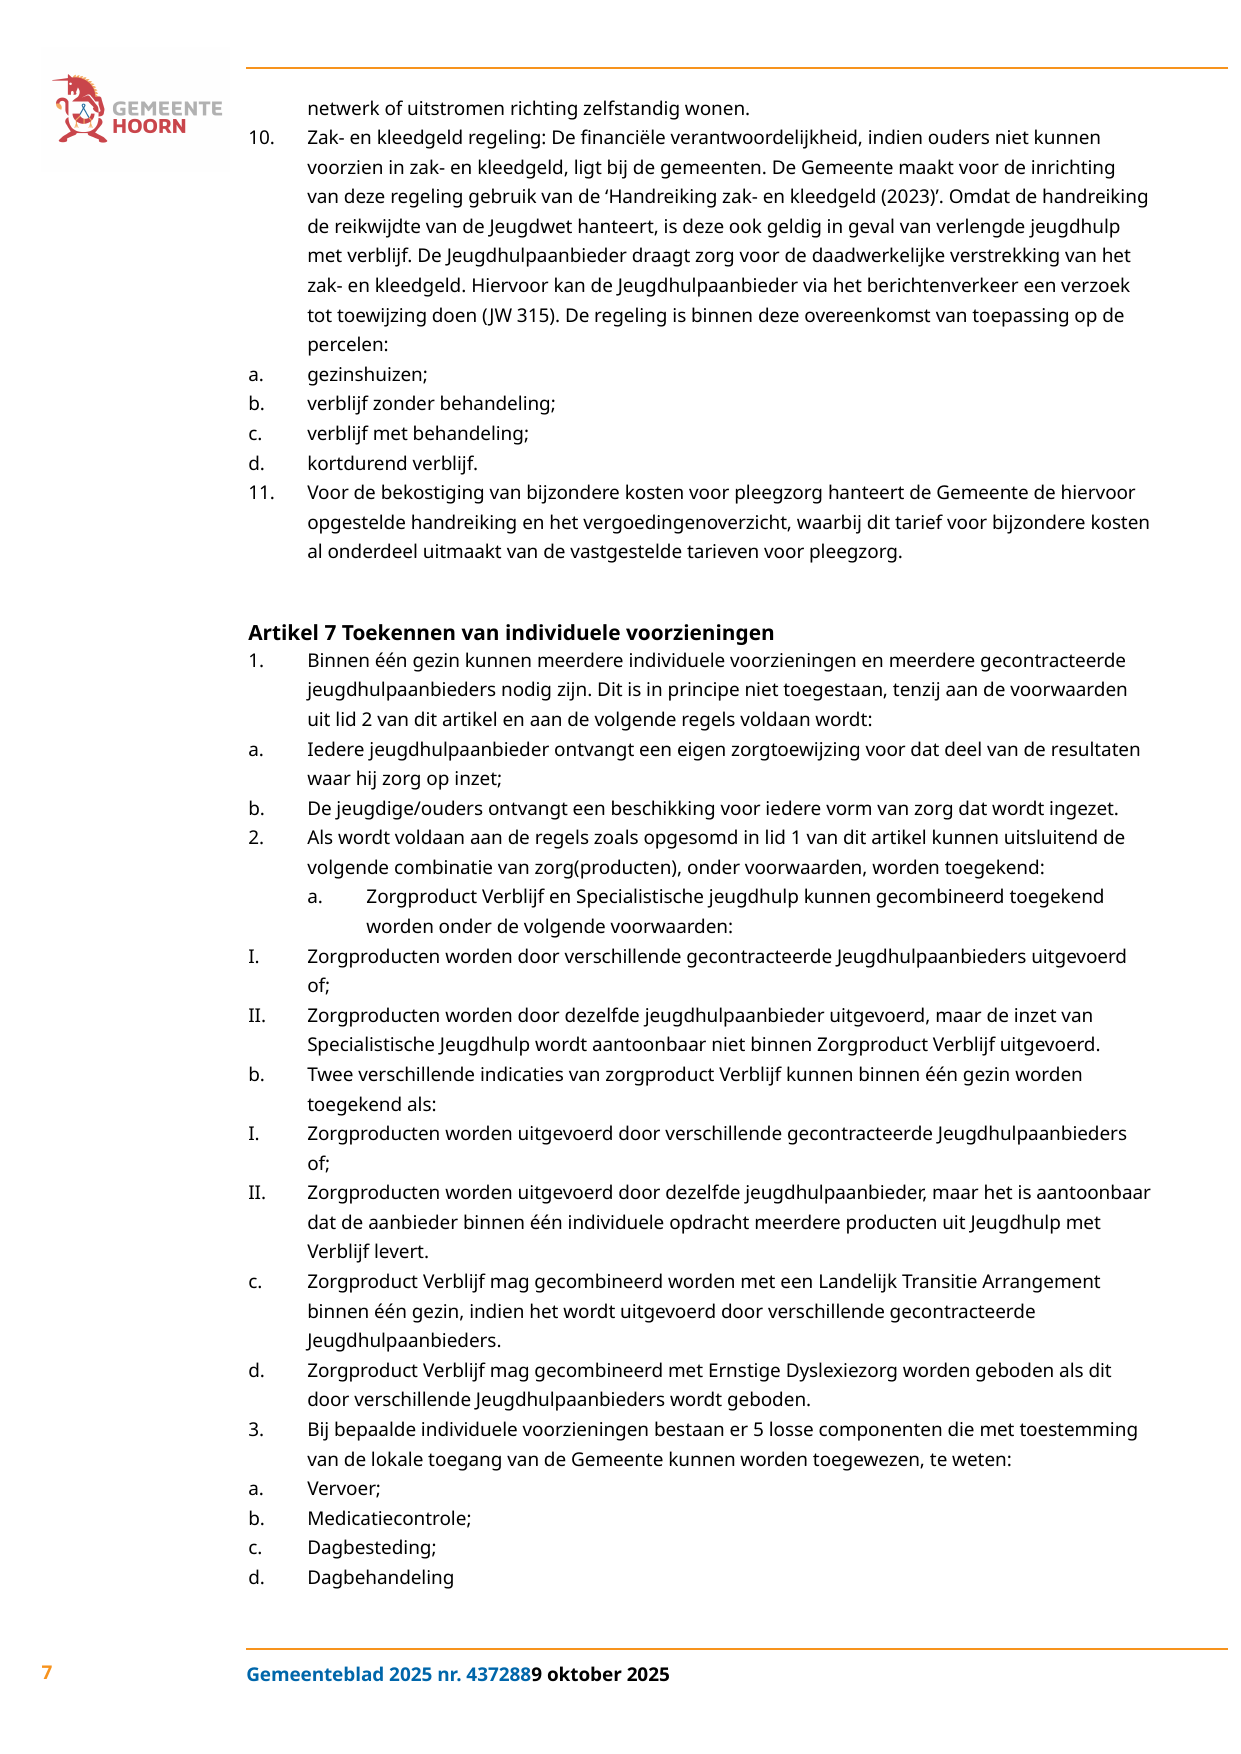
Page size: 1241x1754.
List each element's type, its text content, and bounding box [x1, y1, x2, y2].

list Zorgproduct Verblijf mag gecombineerd met Ernstige Dyslexiezorg worden geboden als dit door verschillende Jeugdhulpaanbieders wordt geboden. [248, 1357, 1152, 1412]
list Twee verschillende indicaties van zorgproduct Verblijf kunnen binnen één gezin worden toegekend als: [248, 1061, 1152, 1116]
picture [41, 47, 231, 172]
text Artikel 7 Toekennen van individuele voorzieningen [248, 618, 1152, 647]
list Vervoer; [248, 1475, 1152, 1501]
list verblijf met behandeling; [248, 420, 1152, 446]
list Zorgproducten worden door dezelfde jeugdhulpaanbieder uitgevoerd, maar de inzet van Specialistische Jeugdhulp wordt aantoonbaar niet binnen Zorgproduct Verblijf uitgevoerd. [248, 1002, 1152, 1057]
list Iedere jeugdhulpaanbieder ontvangt een eigen zorgtoewijzing voor dat deel van de resultaten waar hij zorg op inzet; [248, 736, 1152, 791]
list Dagbesteding; [248, 1534, 1152, 1560]
list Zorgproducten worden uitgevoerd door verschillende gecontracteerde Jeugdhulpaanbieders of; [248, 1120, 1152, 1176]
list gezinshuizen; [248, 361, 1152, 387]
list Binnen één gezin kunnen meerdere individuele voorzieningen en meerdere gecontracteerde jeugdhulpaanbieders nodig zijn. Dit is in principe niet toegestaan, tenzij aan de voorwaarden uit lid 2 van dit artikel en aan de volgende regels voldaan wordt: [248, 647, 1152, 732]
list Bij bepaalde individuele voorzieningen bestaan er 5 losse componenten die met toestemming van de lokale toegang van de Gemeente kunnen worden toegewezen, te weten: [248, 1416, 1152, 1471]
list kortdurend verblijf. [248, 450, 1152, 476]
list Zorgproducten worden door verschillende gecontracteerde Jeugdhulpaanbieders uitgevoerd of; [248, 943, 1152, 998]
list Zorgproducten worden uitgevoerd door dezelfde jeugdhulpaanbieder, maar het is aantoonbaar dat de aanbieder binnen één individuele opdracht meerdere producten uit Jeugdhulp met Verblijf levert. [248, 1179, 1152, 1264]
list Als wordt voldaan aan de regels zoals opgesomd in lid 1 van dit artikel kunnen uitsluitend de volgende combinatie van zorg(producten), onder voorwaarden, worden toegekend: [248, 824, 1152, 880]
list verblijf zonder behandeling; [248, 391, 1152, 416]
list Zorgproduct Verblijf en Specialistische jeugdhulp kunnen gecombineerd toegekend worden onder de volgende voorwaarden: [307, 884, 1152, 939]
list Dagbehandeling [248, 1564, 1152, 1590]
list Zorgproduct Verblijf mag gecombineerd worden met een Landelijk Transitie Arrangement binnen één gezin, indien het wordt uitgevoerd door verschillende gecontracteerde Jeugdhulpaanbieders. [248, 1268, 1152, 1353]
list De jeugdige/ouders ontvangt een beschikking voor iedere vorm van zorg dat wordt ingezet. [248, 795, 1152, 821]
list netwerk of uitstromen richting zelfstandig wonen. [248, 95, 1152, 121]
list Zak- en kleedgeld regeling: De financiële verantwoordelijkheid, indien ouders niet kunnen voorzien in zak- en kleedgeld, ligt bij de gemeenten. De Gemeente maakt voor de inrichting van deze regeling gebruik van de ‘Handreiking zak- en kleedgeld (2023)’. Omdat de handreiking de reikwijdte van de Jeugdwet hanteert, is deze ook geldig in geval van verlengde jeugdhulp met verblijf. De Jeugdhulpaanbieder draagt zorg voor de daadwerkelijke verstrekking van het zak- en kleedgeld. Hiervoor kan de Jeugdhulpaanbieder via het berichtenverkeer een verzoek tot toewijzing doen (JW 315). De regeling is binnen deze overeenkomst van toepassing op de percelen: [248, 124, 1152, 357]
list Medicatiecontrole; [248, 1505, 1152, 1531]
list Voor de bekostiging van bijzondere kosten voor pleegzorg hanteert de Gemeente de hiervoor opgestelde handreiking en het vergoedingenoverzicht, waarbij dit tarief voor bijzondere kosten al onderdeel uitmaakt van de vastgestelde tarieven voor pleegzorg. [248, 479, 1152, 564]
